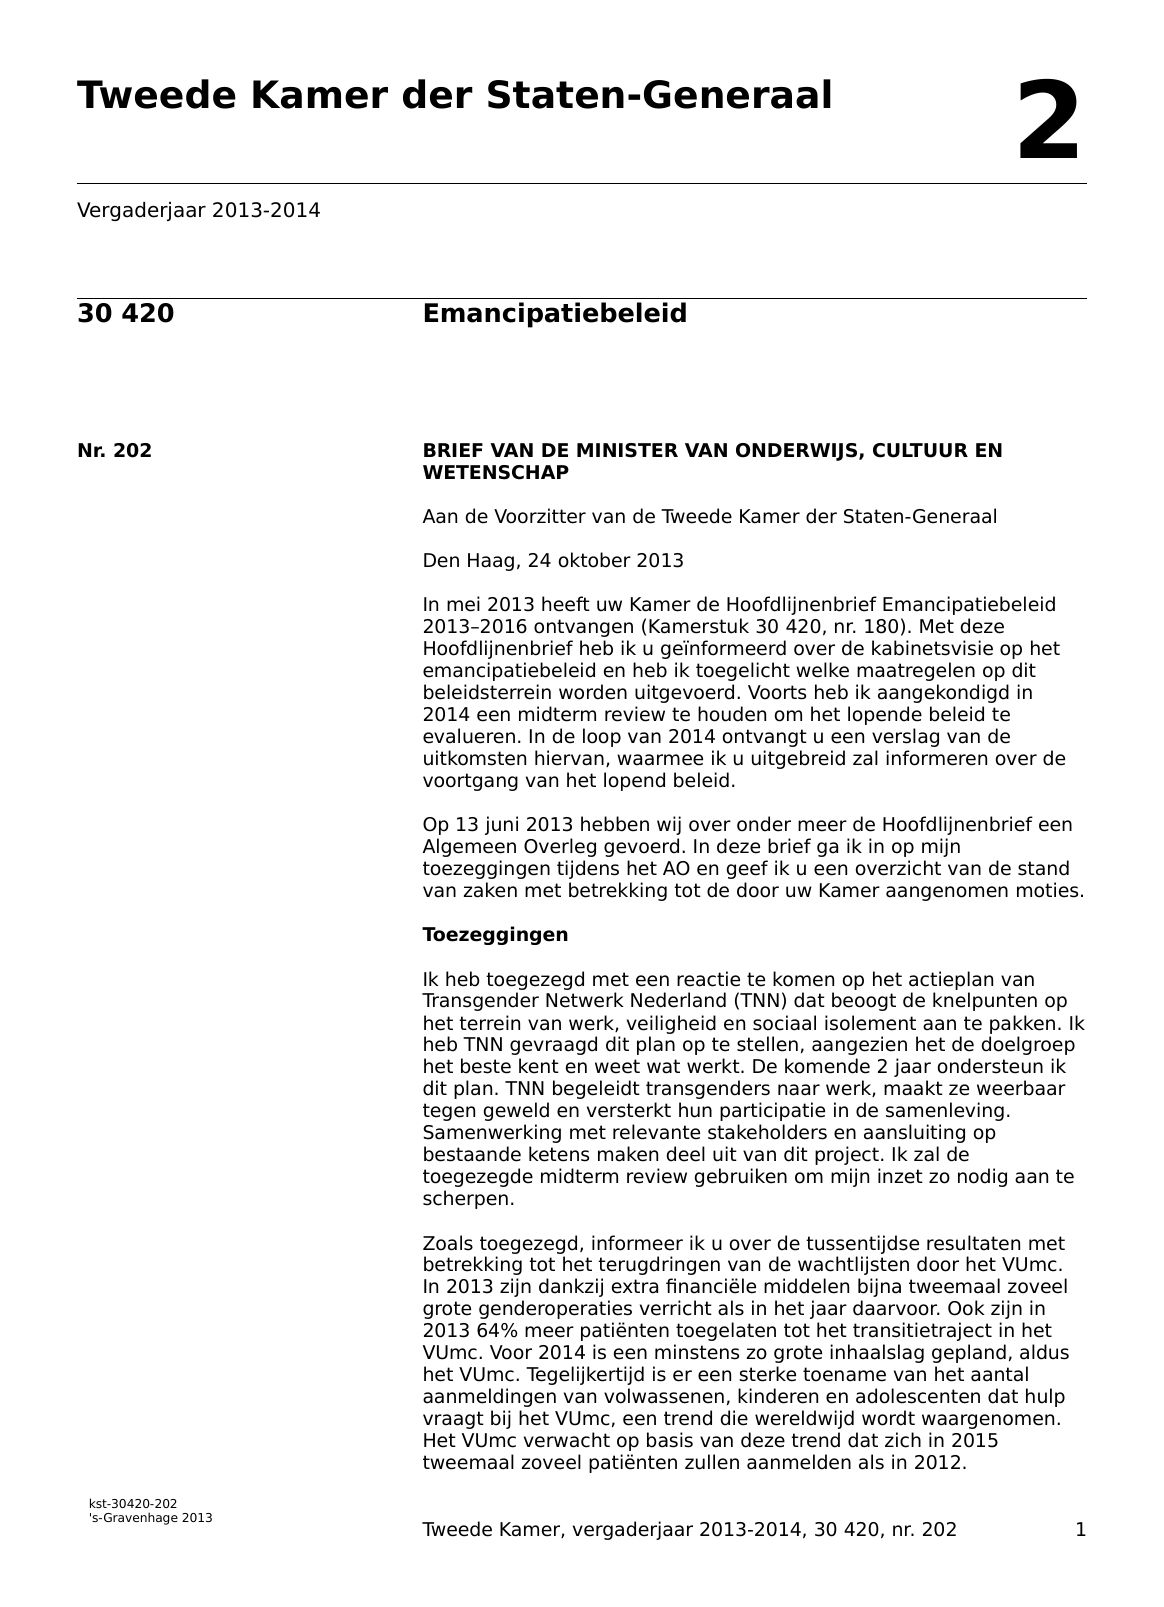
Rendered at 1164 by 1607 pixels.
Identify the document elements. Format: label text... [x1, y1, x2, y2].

text kst-30420-202 [88, 1497, 323, 1511]
text 's-Gravenhage 2013 [88, 1511, 323, 1525]
subtitle Toezeggingen [422, 924, 1087, 946]
table_cell Vergaderjaar 2013-2014 [77, 184, 1087, 298]
text In mei 2013 heeft uw Kamer de Hoofdlijnenbrief Emancipatiebeleid 2013–2016 ontvangen (Kamerstuk 30 420, nr. 180). Met deze Hoofdlijnenbrief heb ik u geïnformeerd over de kabinetsvisie op het emancipatiebeleid en heb ik toegelicht welke maatregelen op dit beleidsterrein worden uitgevoerd. Voorts heb ik aangekondigd in 2014 een midterm review te houden om het lopende beleid te evalueren. In de loop van 2014 ontvangt u een verslag van de uitkomsten hiervan, waarmee ik u uitgebreid zal informeren over de voortgang van het lopend beleid. [422, 594, 1087, 792]
subtitle 30 420 Emancipatiebeleid [77, 299, 1087, 329]
text Den Haag, 24 oktober 2013 [422, 550, 1087, 572]
subtitle Nr. 202 BRIEF VAN DE MINISTER VAN ONDERWIJS, CULTUUR EN WETENSCHAP [77, 440, 1087, 484]
table_header 2 [886, 59, 1087, 183]
text In 2013 zijn dankzij extra financiële middelen bijna tweemaal zoveel grote genderoperaties verricht als in het jaar daarvoor. Ook zijn in 2013 64% meer patiënten toegelaten tot het transitietraject in het VUmc. Voor 2014 is een minstens zo grote inhaalslag gepland, aldus het VUmc. Tegelijkertijd is er een sterke toename van het aantal aanmeldingen van volwassenen, kinderen en adolescenten dat hulp vraagt bij het VUmc, een trend die wereldwijd wordt waargenomen. Het VUmc verwacht op basis van deze trend dat zich in 2015 tweemaal zoveel patiënten zullen aanmelden als in 2012. [422, 1276, 1087, 1474]
text Ik heb toegezegd met een reactie te komen op het actieplan van Transgender Netwerk Nederland (TNN) dat beoogt de knelpunten op het terrein van werk, veiligheid en sociaal isolement aan te pakken. Ik heb TNN gevraagd dit plan op te stellen, aangezien het de doelgroep het beste kent en weet wat werkt. De komende 2 jaar ondersteun ik dit plan. TNN begeleidt transgenders naar werk, maakt ze weerbaar tegen geweld en versterkt hun participatie in de samenleving. Samenwerking met relevante stakeholders en aansluiting op bestaande ketens maken deel uit van dit project. Ik zal de toegezegde midterm review gebruiken om mijn inzet zo nodig aan te scherpen. [422, 968, 1087, 1210]
text Zoals toegezegd, informeer ik u over de tussentijdse resultaten met betrekking tot het terugdringen van de wachtlijsten door het VUmc. [422, 1232, 1087, 1276]
text Op 13 juni 2013 hebben wij over onder meer de Hoofdlijnenbrief een Algemeen Overleg gevoerd. In deze brief ga ik in op mijn toezeggingen tijdens het AO en geef ik u een overzicht van de stand van zaken met betrekking tot de door uw Kamer aangenomen moties. [422, 814, 1087, 902]
text Aan de Voorzitter van de Tweede Kamer der Staten-Generaal [422, 506, 1087, 528]
table_header Tweede Kamer der Staten-Generaal [77, 59, 886, 183]
